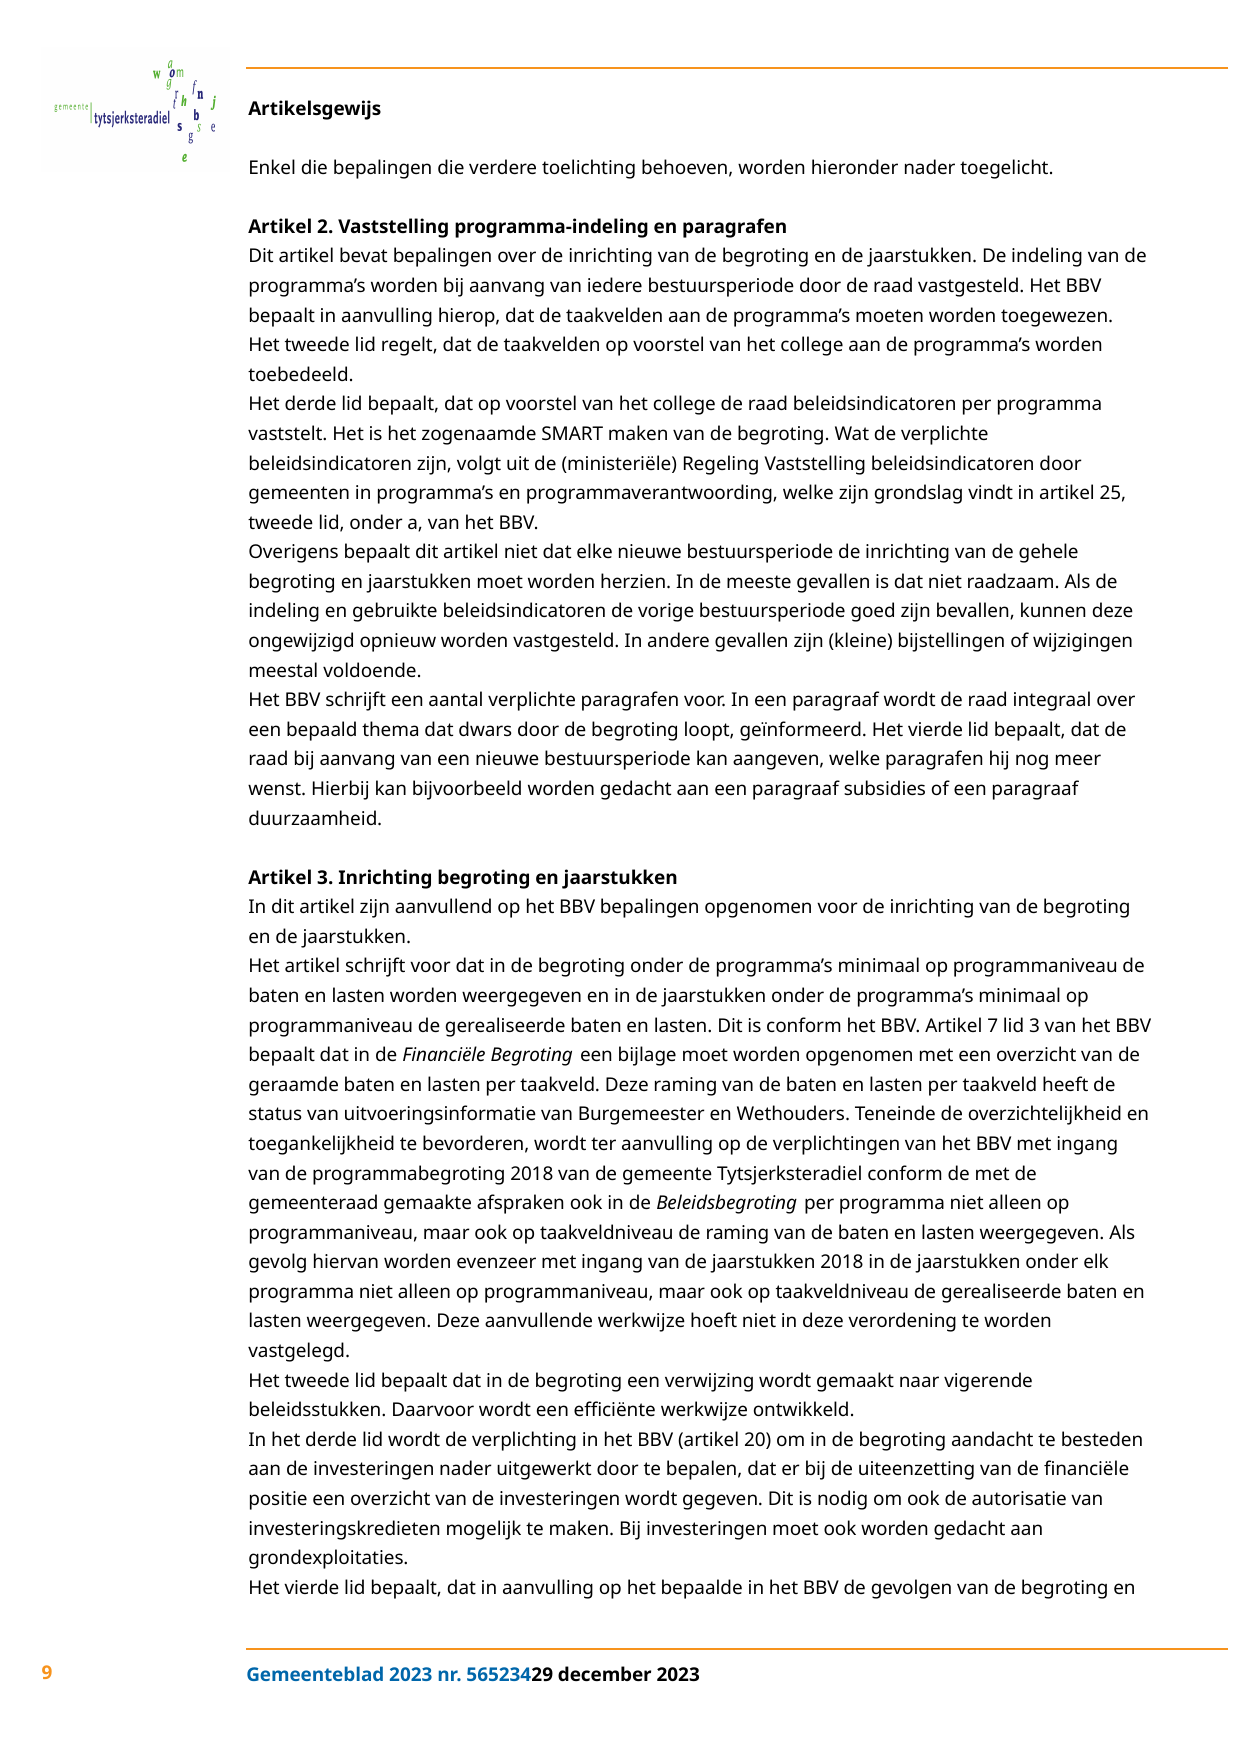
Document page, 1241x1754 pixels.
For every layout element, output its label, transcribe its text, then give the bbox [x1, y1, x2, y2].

text Artikel 3. Inrichting begroting en jaarstukken [248, 864, 1152, 890]
text In dit artikel zijn aanvullend op het BBV bepalingen opgenomen voor de inrichting van de begroting en de jaarstukken. [248, 893, 1152, 949]
text In het derde lid wordt de verplichting in het BBV (artikel 20) om in de begroting aandacht te besteden aan de investeringen nader uitgewerkt door te bepalen, dat er bij de uiteenzetting van de financiële positie een overzicht van de investeringen wordt gegeven. Dit is nodig om ook de autorisatie van investeringskredieten mogelijk te maken. Bij investeringen moet ook worden gedacht aan grondexploitaties. [248, 1426, 1152, 1570]
text Het vierde lid bepaalt, dat in aanvulling op het bepaalde in het BBV de gevolgen van de begroting en [248, 1574, 1152, 1600]
text Enkel die bepalingen die verdere toelichting behoeven, worden hieronder nader toegelicht. [248, 154, 1152, 180]
text Het derde lid bepaalt, dat op voorstel van het college de raad beleidsindicatoren per programma vaststelt. Het is het zogenaamde SMART maken van de begroting. Wat de verplichte beleidsindicatoren zijn, volgt uit de (ministeriële) Regeling Vaststelling beleidsindicatoren door gemeenten in programma’s en programmaverantwoording, welke zijn grondslag vindt in artikel 25, tweede lid, onder a, van het BBV. [248, 391, 1152, 535]
picture [41, 47, 231, 172]
text Artikelsgewijs [248, 95, 1152, 121]
text Overigens bepaalt dit artikel niet dat elke nieuwe bestuursperiode de inrichting van de gehele begroting en jaarstukken moet worden herzien. In de meeste gevallen is dat niet raadzaam. Als de indeling en gebruikte beleidsindicatoren de vorige bestuursperiode goed zijn bevallen, kunnen deze ongewijzigd opnieuw worden vastgesteld. In andere gevallen zijn (kleine) bijstellingen of wijzigingen meestal voldoende. [248, 538, 1152, 683]
text Artikel 2. Vaststelling programma-indeling en paragrafen [248, 213, 1152, 239]
text Het BBV schrijft een aantal verplichte paragrafen voor. In een paragraaf wordt de raad integraal over een bepaald thema dat dwars door de begroting loopt, geïnformeerd. Het vierde lid bepaalt, dat de raad bij aanvang van een nieuwe bestuursperiode kan aangeven, welke paragrafen hij nog meer wenst. Hierbij kan bijvoorbeeld worden gedacht aan een paragraaf subsidies of een paragraaf duurzaamheid. [248, 686, 1152, 831]
text Het tweede lid bepaalt dat in de begroting een verwijzing wordt gemaakt naar vigerende beleidsstukken. Daarvoor wordt een efficiënte werkwijze ontwikkeld. [248, 1367, 1152, 1422]
text Dit artikel bevat bepalingen over de inrichting van de begroting en de jaarstukken. De indeling van de programma’s worden bij aanvang van iedere bestuursperiode door de raad vastgesteld. Het BBV bepaalt in aanvulling hierop, dat de taakvelden aan de programma’s moeten worden toegewezen. [248, 243, 1152, 328]
text Het artikel schrijft voor dat in de begroting onder de programma’s minimaal op programmaniveau de baten en lasten worden weergegeven en in de jaarstukken onder de programma’s minimaal op programmaniveau de gerealiseerde baten en lasten. Dit is conform het BBV. Artikel 7 lid 3 van het BBV bepaalt dat in de Financiële Begroting een bijlage moet worden opgenomen met een overzicht van de geraamde baten en lasten per taakveld. Deze raming van de baten en lasten per taakveld heeft de status van uitvoeringsinformatie van Burgemeester en Wethouders. Teneinde de overzichtelijkheid en toegankelijkheid te bevorderen, wordt ter aanvulling op de verplichtingen van het BBV met ingang van de programmabegroting 2018 van de gemeente Tytsjerksteradiel conform de met de gemeenteraad gemaakte afspraken ook in de Beleidsbegroting per programma niet alleen op programmaniveau, maar ook op taakveldniveau de raming van de baten en lasten weergegeven. Als gevolg hiervan worden evenzeer met ingang van de jaarstukken 2018 in de jaarstukken onder elk programma niet alleen op programmaniveau, maar ook op taakveldniveau de gerealiseerde baten en lasten weergegeven. Deze aanvullende werkwijze hoeft niet in deze verordening te worden vastgelegd. [248, 953, 1152, 1363]
text Het tweede lid regelt, dat de taakvelden op voorstel van het college aan de programma’s worden toebedeeld. [248, 331, 1152, 387]
